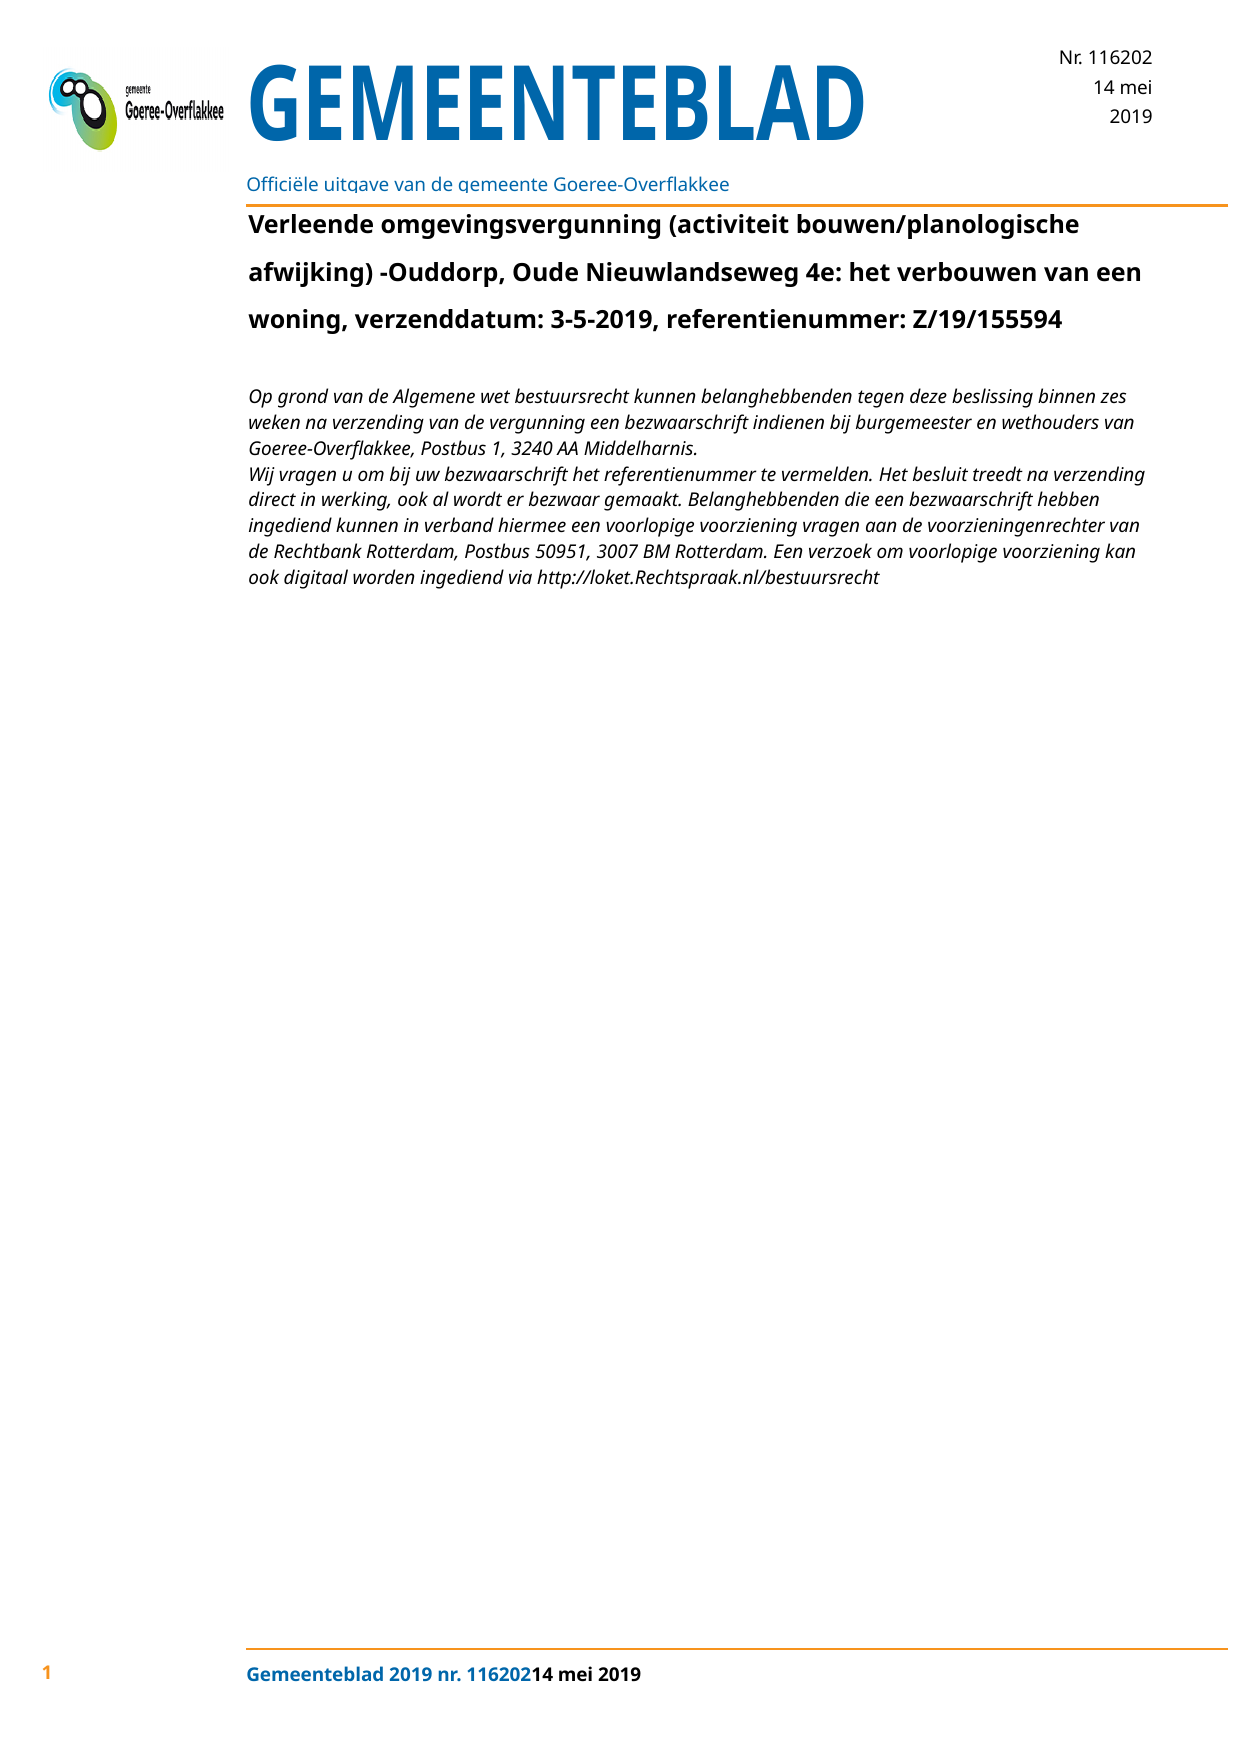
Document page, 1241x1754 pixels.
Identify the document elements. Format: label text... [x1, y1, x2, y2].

picture [41, 47, 231, 172]
text Op grond van de Algemene wet bestuursrecht kunnen belanghebbenden tegen deze beslissing binnen zes weken na verzending van de vergunning een bezwaarschrift indienen bij burgemeester en wethouders van Goeree-Overflakkee, Postbus 1, 3240 AA Middelharnis. [248, 384, 1152, 461]
text Verleende omgevingsvergunning (activiteit bouwen/planologische afwijking) -Ouddorp, Oude Nieuwlandseweg 4e: het verbouwen van een woning, verzenddatum: 3-5-2019, referentienummer: Z/19/155594 [248, 207, 1152, 336]
text Wij vragen u om bij uw bezwaarschrift het referentienummer te vermelden. Het besluit treedt na verzending direct in werking, ook al wordt er bezwaar gemaakt. Belanghebbenden die een bezwaarschrift hebben ingediend kunnen in verband hiermee een voorlopige voorziening vragen aan de voorzieningenrechter van de Rechtbank Rotterdam, Postbus 50951, 3007 BM Rotterdam. Een verzoek om voorlopige voorziening kan ook digitaal worden ingediend via http://loket.Rechtspraak.nl/bestuursrecht [248, 461, 1152, 589]
